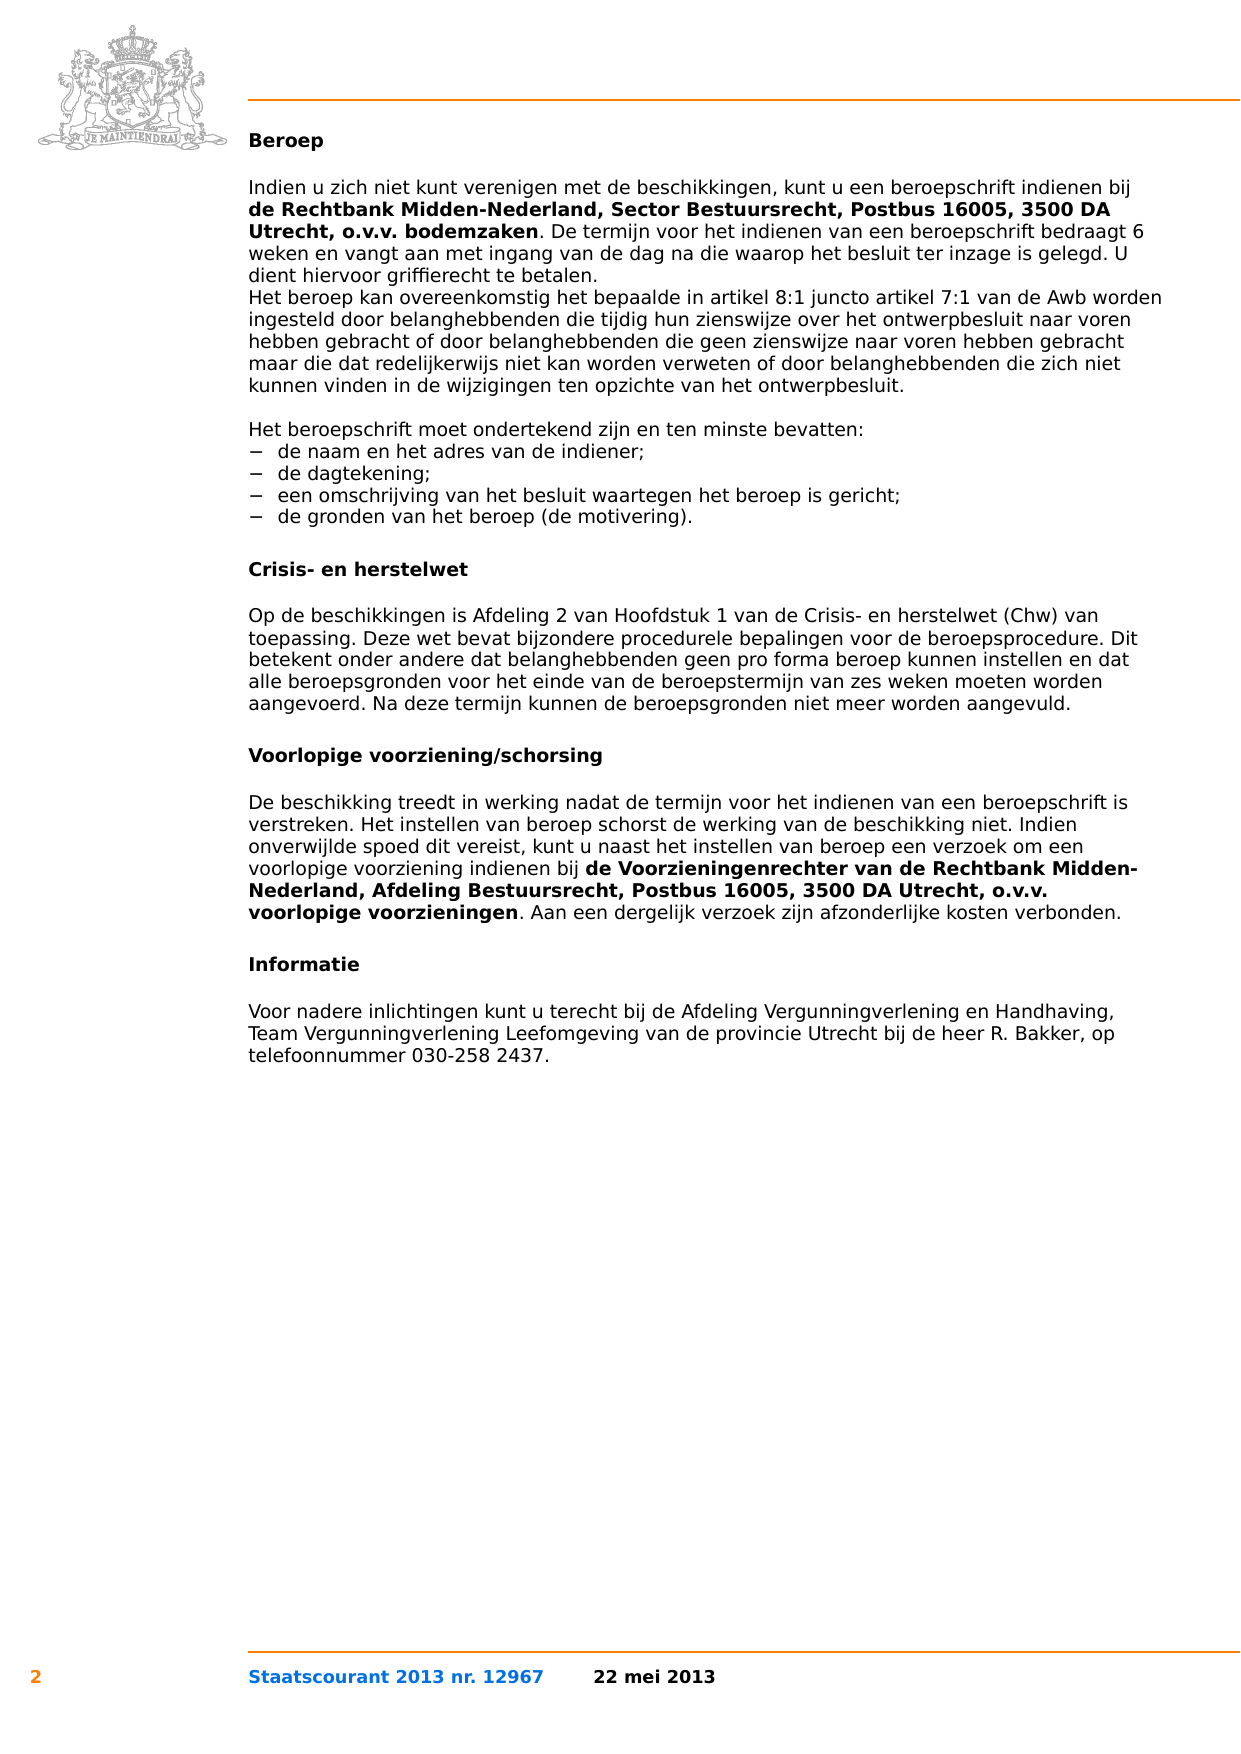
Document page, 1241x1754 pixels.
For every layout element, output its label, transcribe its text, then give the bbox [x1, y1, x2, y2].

text Het beroepschrift moet ondertekend zijn en ten minste bevatten: [248, 418, 1163, 441]
subtitle Informatie [248, 954, 1163, 976]
text − de dagtekening; [248, 462, 1163, 484]
text Voor nadere inlichtingen kunt u terecht bij de Afdeling Vergunningverlening en Handhaving, Team Vergunningverlening Leefomgeving van de provincie Utrecht bij de heer R. Bakker, op telefoonnummer 030-258 2437. [248, 1001, 1163, 1067]
text Op de beschikkingen is Afdeling 2 van Hoofdstuk 1 van de Crisis- en herstelwet (Chw) van toepassing. Deze wet bevat bijzondere procedurele bepalingen voor de beroepsprocedure. Dit betekent onder andere dat belanghebbenden geen pro forma beroep kunnen instellen en dat alle beroepsgronden voor het einde van de beroepstermijn van zes weken moeten worden aangevoerd. Na deze termijn kunnen de beroepsgronden niet meer worden aangevuld. [248, 605, 1163, 715]
picture [38, 25, 227, 150]
subtitle Voorlopige voorziening/schorsing [248, 745, 1163, 767]
subtitle Beroep [248, 130, 1163, 152]
text − een omschrijving van het besluit waartegen het beroep is gericht; [248, 484, 1163, 506]
subtitle Crisis- en herstelwet [248, 558, 1163, 580]
text Indien u zich niet kunt verenigen met de beschikkingen, kunt u een beroepschrift indienen bij de Rechtbank Midden-Nederland, Sector Bestuursrecht, Postbus 16005, 3500 DA Utrecht, o.v.v. bodemzaken. De termijn voor het indienen van een beroepschrift bedraagt 6 weken en vangt aan met ingang van de dag na die waarop het besluit ter inzage is gelegd. U dient hiervoor griffierecht te betalen. [248, 177, 1163, 287]
text De beschikking treedt in werking nadat de termijn voor het indienen van een beroepschrift is verstreken. Het instellen van beroep schorst de werking van de beschikking niet. Indien onverwijlde spoed dit vereist, kunt u naast het instellen van beroep een verzoek om een voorlopige voorziening indienen bij de Voorzieningenrechter van de Rechtbank Midden-Nederland, Afdeling Bestuursrecht, Postbus 16005, 3500 DA Utrecht, o.v.v. voorlopige voorzieningen. Aan een dergelijk verzoek zijn afzonderlijke kosten verbonden. [248, 792, 1163, 924]
text − de naam en het adres van de indiener; [248, 441, 1163, 462]
text − de gronden van het beroep (de motivering). [248, 506, 1163, 528]
text Het beroep kan overeenkomstig het bepaalde in artikel 8:1 juncto artikel 7:1 van de Awb worden ingesteld door belanghebbenden die tijdig hun zienswijze over het ontwerpbesluit naar voren hebben gebracht of door belanghebbenden die geen zienswijze naar voren hebben gebracht maar die dat redelijkerwijs niet kan worden verweten of door belanghebbenden die zich niet kunnen vinden in de wijzigingen ten opzichte van het ontwerpbesluit. [248, 287, 1163, 397]
